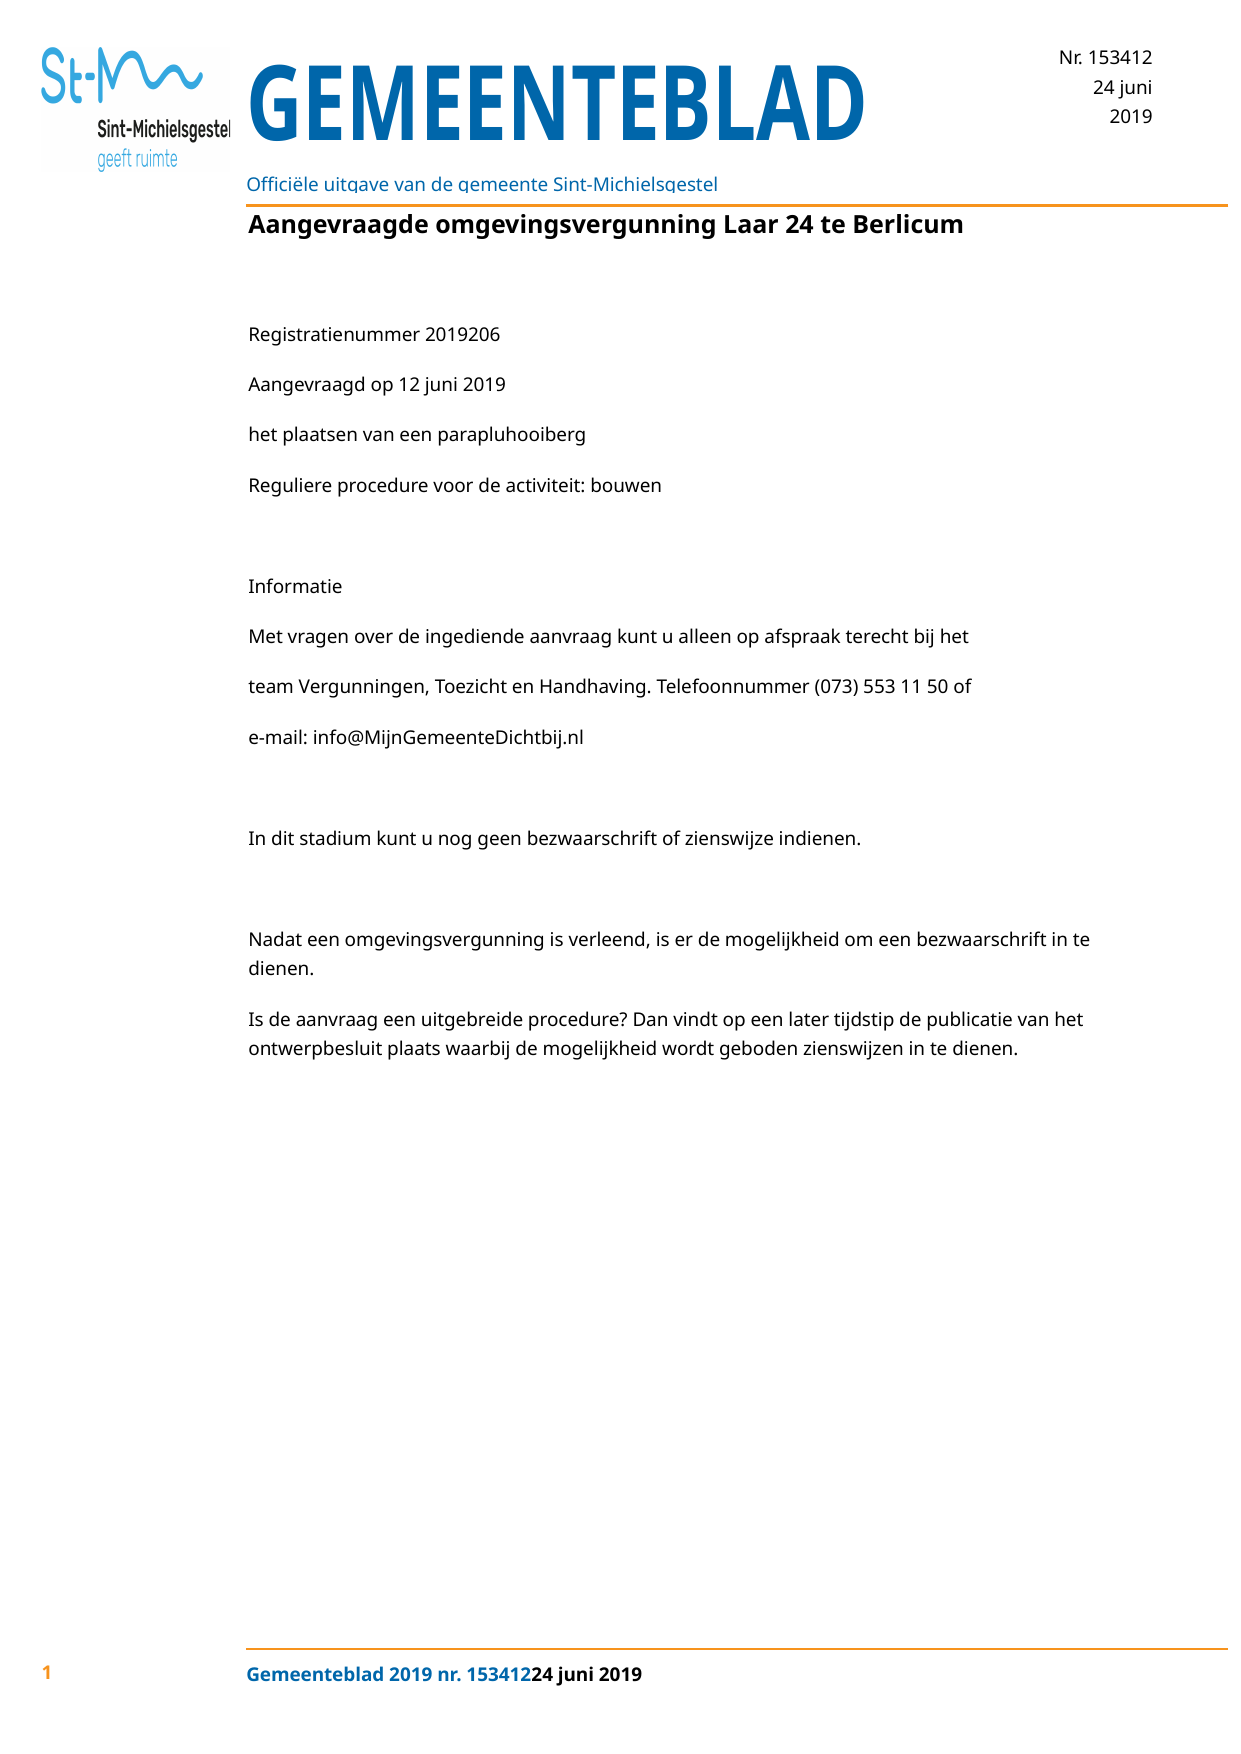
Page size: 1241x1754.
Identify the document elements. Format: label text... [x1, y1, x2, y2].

text Registratienummer 2019206 [248, 321, 1152, 346]
text Informatie [248, 573, 1152, 598]
text Aangevraagd op 12 juni 2019 [248, 371, 1152, 397]
text team Vergunningen, Toezicht en Handhaving. Telefoonnummer (073) 553 11 50 of [248, 674, 1152, 699]
text Aangevraagde omgevingsvergunning Laar 24 te Berlicum [248, 207, 1152, 241]
text Met vragen over de ingediende aanvraag kunt u alleen op afspraak terecht bij het [248, 623, 1152, 649]
text Is de aanvraag een uitgebreide procedure? Dan vindt op een later tijdstip de publicatie van het ontwerpbesluit plaats waarbij de mogelijkheid wordt geboden zienswijzen in te dienen. [248, 1006, 1152, 1061]
picture [41, 47, 231, 172]
text Nadat een omgevingsvergunning is verleend, is er de mogelijkheid om een bezwaarschrift in te dienen. [248, 926, 1152, 981]
text Reguliere procedure voor de activiteit: bouwen [248, 472, 1152, 498]
text e-mail: info@MijnGemeenteDichtbij.nl [248, 724, 1152, 750]
text In dit stadium kunt u nog geen bezwaarschrift of zienswijze indienen. [248, 825, 1152, 851]
text het plaatsen van een parapluhooiberg [248, 422, 1152, 447]
